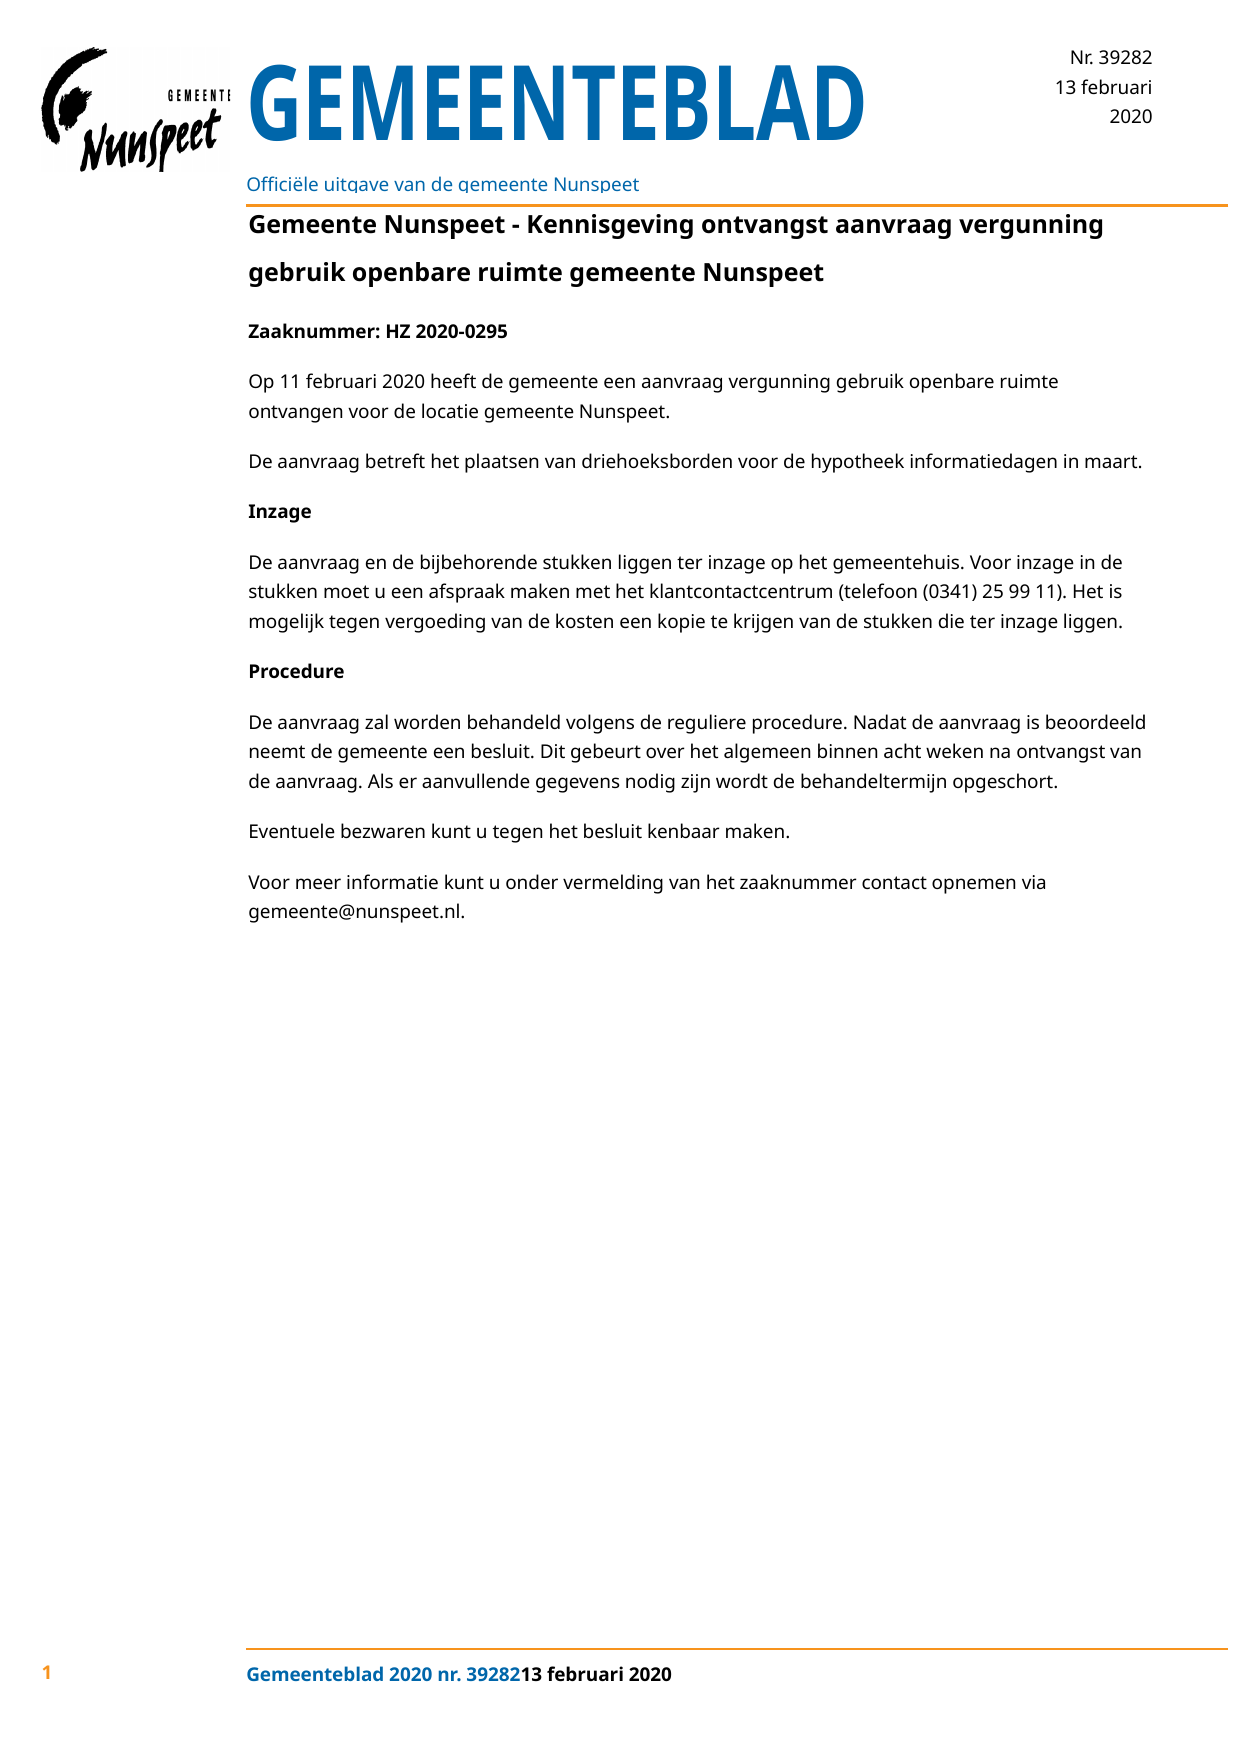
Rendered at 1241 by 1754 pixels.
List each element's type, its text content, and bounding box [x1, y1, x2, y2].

text De aanvraag zal worden behandeld volgens de reguliere procedure. Nadat de aanvraag is beoordeeld neemt de gemeente een besluit. Dit gebeurt over het algemeen binnen acht weken na ontvangst van de aanvraag. Als er aanvullende gegevens nodig zijn wordt de behandeltermijn opgeschort. [248, 709, 1152, 794]
text Inzage [248, 499, 1152, 524]
picture [41, 47, 231, 172]
text De aanvraag en de bijbehorende stukken liggen ter inzage op het gemeentehuis. Voor inzage in de stukken moet u een afspraak maken met het klantcontactcentrum (telefoon (0341) 25 99 11). Het is mogelijk tegen vergoeding van de kosten een kopie te krijgen van de stukken die ter inzage liggen. [248, 549, 1152, 634]
text Eventuele bezwaren kunt u tegen het besluit kenbaar maken. [248, 819, 1152, 844]
text Gemeente Nunspeet - Kennisgeving ontvangst aanvraag vergunning gebruik openbare ruimte gemeente Nunspeet [248, 207, 1152, 288]
text Procedure [248, 659, 1152, 684]
text Voor meer informatie kunt u onder vermelding van het zaaknummer contact opnemen via gemeente@nunspeet.nl. [248, 869, 1152, 924]
text Zaaknummer: HZ 2020-0295 [248, 318, 1152, 344]
text Op 11 februari 2020 heeft de gemeente een aanvraag vergunning gebruik openbare ruimte ontvangen voor de locatie gemeente Nunspeet. [248, 368, 1152, 424]
text De aanvraag betreft het plaatsen van driehoeksborden voor de hypotheek informatiedagen in maart. [248, 448, 1152, 474]
